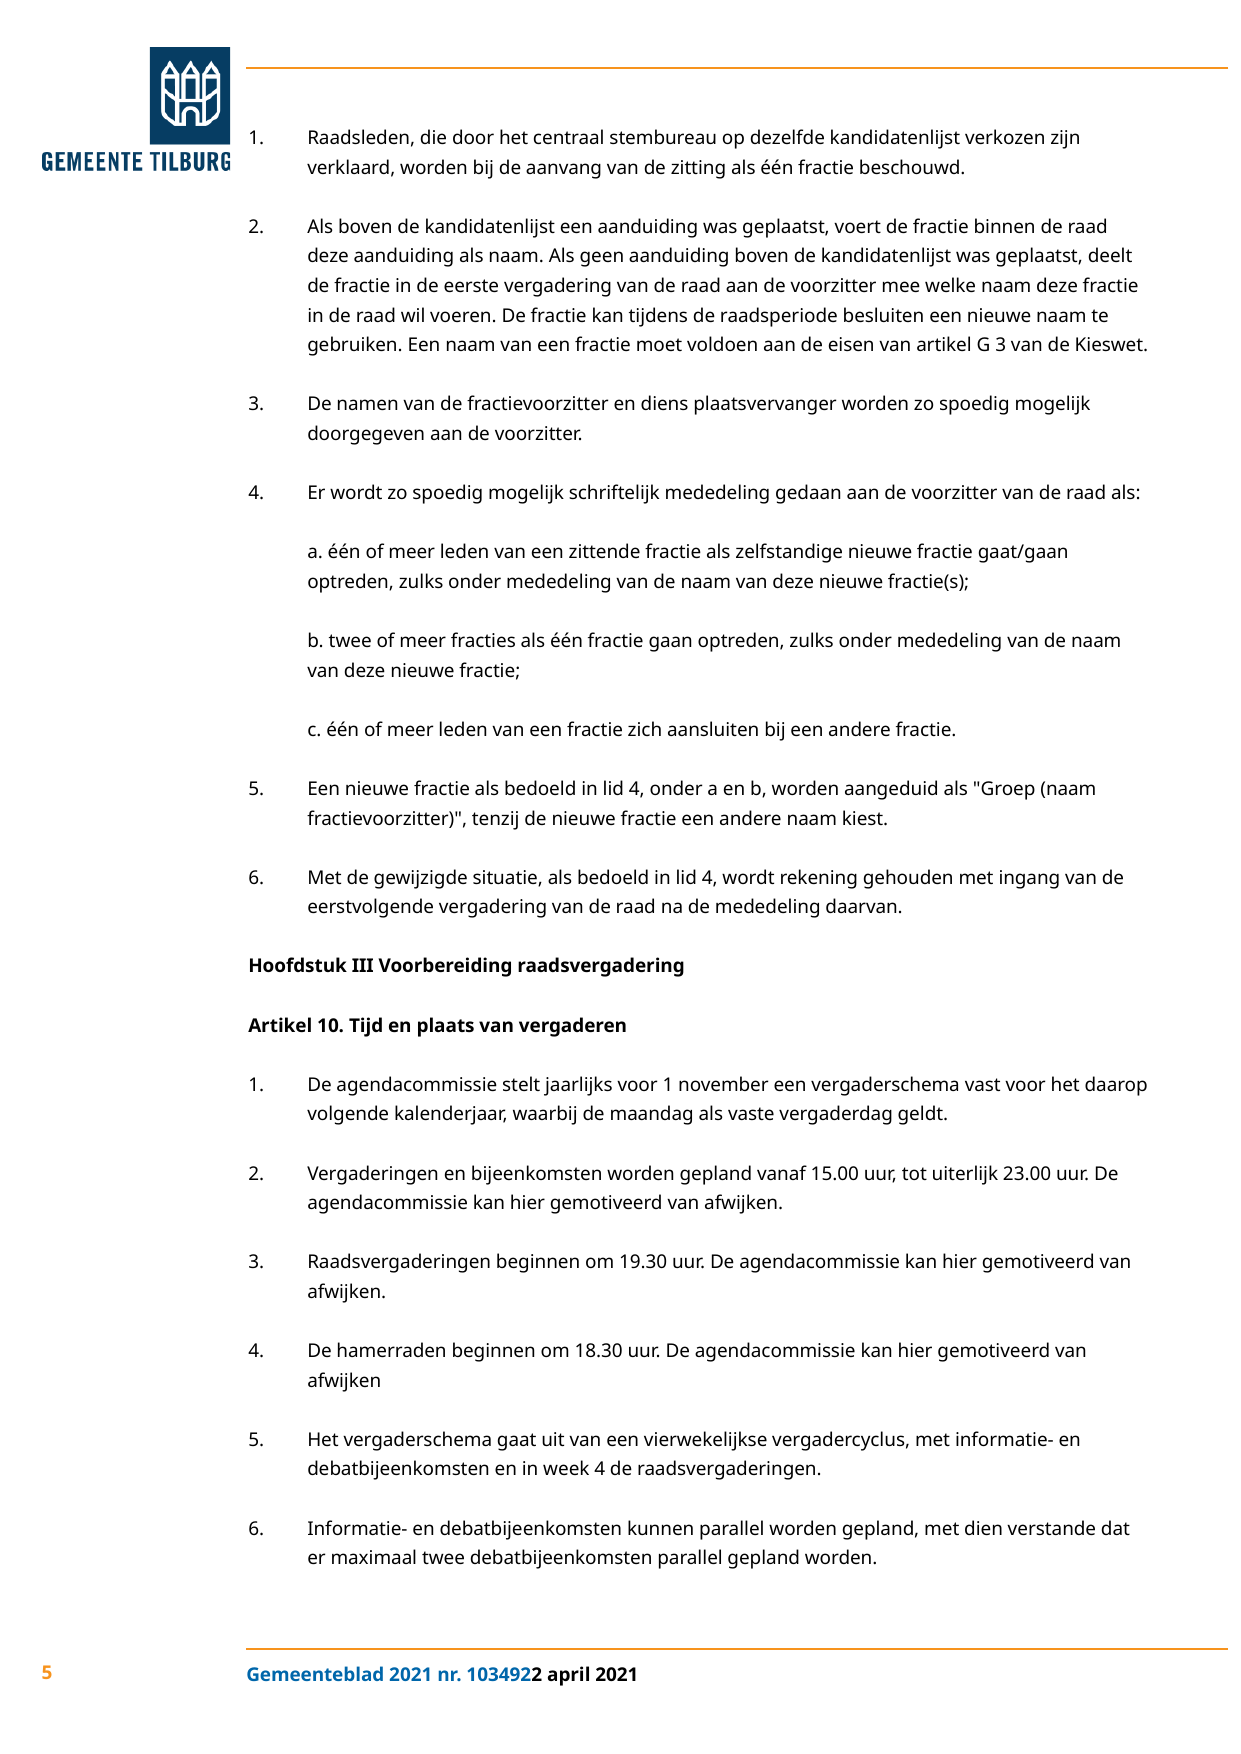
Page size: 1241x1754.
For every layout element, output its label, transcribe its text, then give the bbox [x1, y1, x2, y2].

list Een nieuwe fractie als bedoeld in lid 4, onder a en b, worden aangeduid als "Groep (naam fractievoorzitter)", tenzij de nieuwe fractie een andere naam kiest. [248, 775, 1152, 831]
picture [41, 47, 231, 172]
list Informatie- en debatbijeenkomsten kunnen parallel worden gepland, met dien verstande dat er maximaal twee debatbijeenkomsten parallel gepland worden. [248, 1515, 1152, 1570]
list Raadsleden, die door het centraal stembureau op dezelfde kandidatenlijst verkozen zijn verklaard, worden bij de aanvang van de zitting als één fractie beschouwd. [248, 124, 1152, 180]
text Artikel 10. Tijd en plaats van vergaderen [248, 1012, 1152, 1038]
list Het vergaderschema gaat uit van een vierwekelijkse vergadercyclus, met informatie- en debatbijeenkomsten en in week 4 de raadsvergaderingen. [248, 1426, 1152, 1481]
list Raadsvergaderingen beginnen om 19.30 uur. De agendacommissie kan hier gemotiveerd van afwijken. [248, 1248, 1152, 1304]
list Vergaderingen en bijeenkomsten worden gepland vanaf 15.00 uur, tot uiterlijk 23.00 uur. De agendacommissie kan hier gemotiveerd van afwijken. [248, 1160, 1152, 1215]
list b. twee of meer fracties als één fractie gaan optreden, zulks onder mededeling van de naam van deze nieuwe fractie; [248, 627, 1152, 683]
list De agendacommissie stelt jaarlijks voor 1 november een vergaderschema vast voor het daarop volgende kalenderjaar, waarbij de maandag als vaste vergaderdag geldt. [248, 1071, 1152, 1126]
text Hoofdstuk III Voorbereiding raadsvergadering [248, 953, 1152, 978]
list De hamerraden beginnen om 18.30 uur. De agendacommissie kan hier gemotiveerd van afwijken [248, 1337, 1152, 1393]
list Als boven de kandidatenlijst een aanduiding was geplaatst, voert de fractie binnen de raad deze aanduiding als naam. Als geen aanduiding boven de kandidatenlijst was geplaatst, deelt de fractie in de eerste vergadering van de raad aan de voorzitter mee welke naam deze fractie in de raad wil voeren. De fractie kan tijdens de raadsperiode besluiten een nieuwe naam te gebruiken. Een naam van een fractie moet voldoen aan de eisen van artikel G 3 van de Kieswet. [248, 213, 1152, 357]
list Met de gewijzigde situatie, als bedoeld in lid 4, wordt rekening gehouden met ingang van de eerstvolgende vergadering van de raad na de mededeling daarvan. [248, 864, 1152, 919]
list a. één of meer leden van een zittende fractie als zelfstandige nieuwe fractie gaat/gaan optreden, zulks onder mededeling van de naam van deze nieuwe fractie(s); [248, 538, 1152, 594]
list c. één of meer leden van een fractie zich aansluiten bij een andere fractie. [248, 716, 1152, 742]
list Er wordt zo spoedig mogelijk schriftelijk mededeling gedaan aan de voorzitter van de raad als: [248, 479, 1152, 505]
list De namen van de fractievoorzitter en diens plaatsvervanger worden zo spoedig mogelijk doorgegeven aan de voorzitter. [248, 391, 1152, 446]
